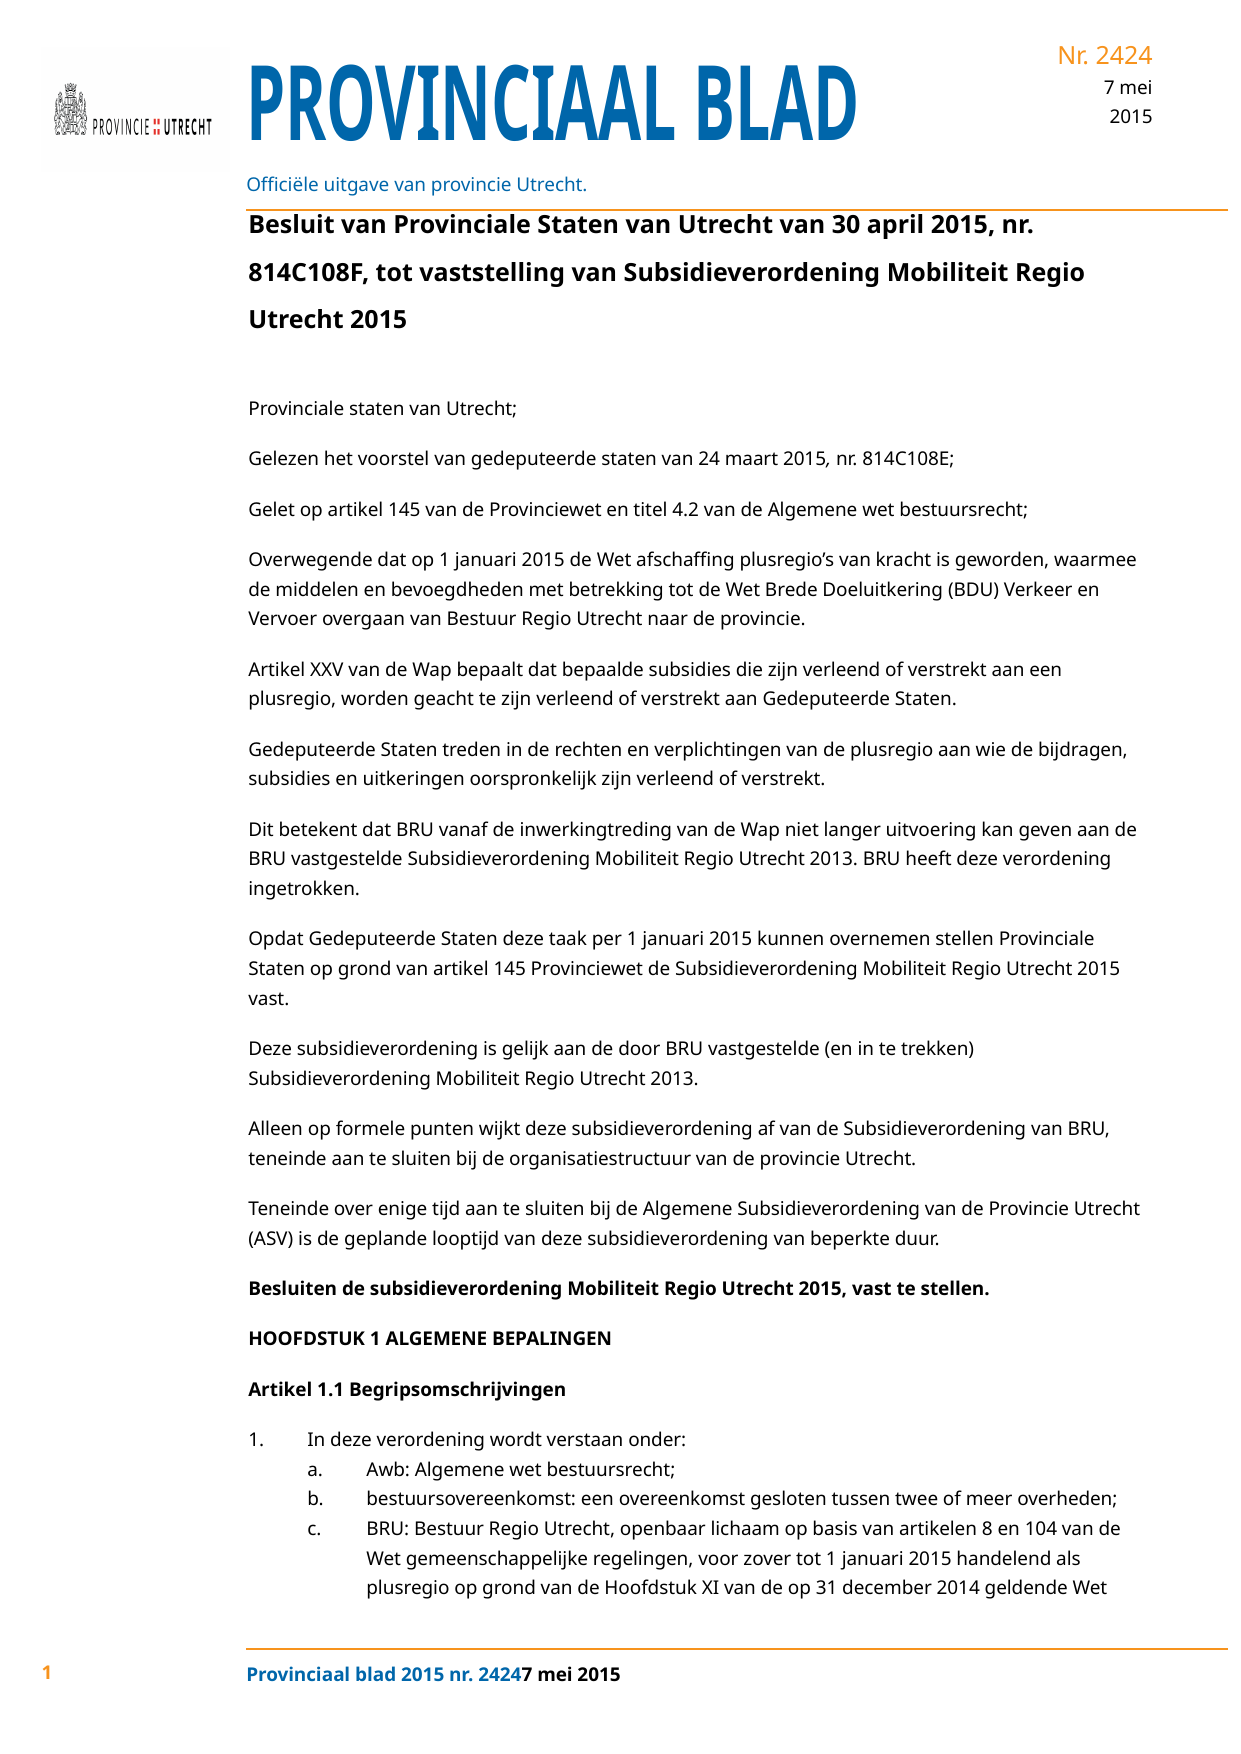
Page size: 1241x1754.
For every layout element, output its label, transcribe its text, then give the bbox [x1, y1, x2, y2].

text HOOFDSTUK 1 ALGEMENE BEPALINGEN [248, 1326, 1152, 1351]
list In deze verordening wordt verstaan onder: [248, 1426, 1152, 1452]
text Besluiten de subsidieverordening Mobiliteit Regio Utrecht 2015, vast te stellen. [248, 1275, 1152, 1301]
list BRU: Bestuur Regio Utrecht, openbaar lichaam op basis van artikelen 8 en 104 van de Wet gemeenschappelijke regelingen, voor zover tot 1 januari 2015 handelend als plusregio op grond van de Hoofdstuk XI van de op 31 december 2014 geldende Wet [307, 1515, 1152, 1600]
list bestuursovereenkomst: een overeenkomst gesloten tussen twee of meer overheden; [307, 1486, 1152, 1511]
text Gelet op artikel 145 van de Provinciewet en titel 4.2 van de Algemene wet bestuursrecht; [248, 496, 1152, 522]
text Alleen op formele punten wijkt deze subsidieverordening af van de Subsidieverordening van BRU, teneinde aan te sluiten bij de organisatiestructuur van de provincie Utrecht. [248, 1115, 1152, 1170]
text Dit betekent dat BRU vanaf de inwerkingtreding van de Wap niet langer uitvoering kan geven aan de BRU vastgestelde Subsidieverordening Mobiliteit Regio Utrecht 2013. BRU heeft deze verordening ingetrokken. [248, 816, 1152, 901]
text Opdat Gedeputeerde Staten deze taak per 1 januari 2015 kunnen overnemen stellen Provinciale Staten op grond van artikel 145 Provinciewet de Subsidieverordening Mobiliteit Regio Utrecht 2015 vast. [248, 926, 1152, 1010]
text Overwegende dat op 1 januari 2015 de Wet afschaffing plusregio’s van kracht is geworden, waarmee de middelen en bevoegdheden met betrekking tot de Wet Brede Doeluitkering (BDU) Verkeer en Vervoer overgaan van Bestuur Regio Utrecht naar de provincie. [248, 546, 1152, 631]
picture [41, 47, 231, 172]
text Artikel XXV van de Wap bepaalt dat bepaalde subsidies die zijn verleend of verstrekt aan een plusregio, worden geacht te zijn verleend of verstrekt aan Gedeputeerde Staten. [248, 656, 1152, 711]
text Provinciale staten van Utrecht; [248, 395, 1152, 421]
text Teneinde over enige tijd aan te sluiten bij de Algemene Subsidieverordening van de Provincie Utrecht (ASV) is de geplande looptijd van deze subsidieverordening van beperkte duur. [248, 1195, 1152, 1250]
text Artikel 1.1 Begripsomschrijvingen [248, 1376, 1152, 1402]
text Deze subsidieverordening is gelijk aan de door BRU vastgestelde (en in te trekken) Subsidieverordening Mobiliteit Regio Utrecht 2013. [248, 1035, 1152, 1090]
text Gedeputeerde Staten treden in de rechten en verplichtingen van de plusregio aan wie de bijdragen, subsidies en uitkeringen oorspronkelijk zijn verleend of verstrekt. [248, 736, 1152, 791]
list Awb: Algemene wet bestuursrecht; [307, 1456, 1152, 1482]
text Gelezen het voorstel van gedeputeerde staten van 24 maart 2015, nr. 814C108E; [248, 446, 1152, 471]
text Besluit van Provinciale Staten van Utrecht van 30 april 2015, nr. 814C108F, tot vaststelling van Subsidieverordening Mobiliteit Regio Utrecht 2015 [248, 211, 1152, 336]
